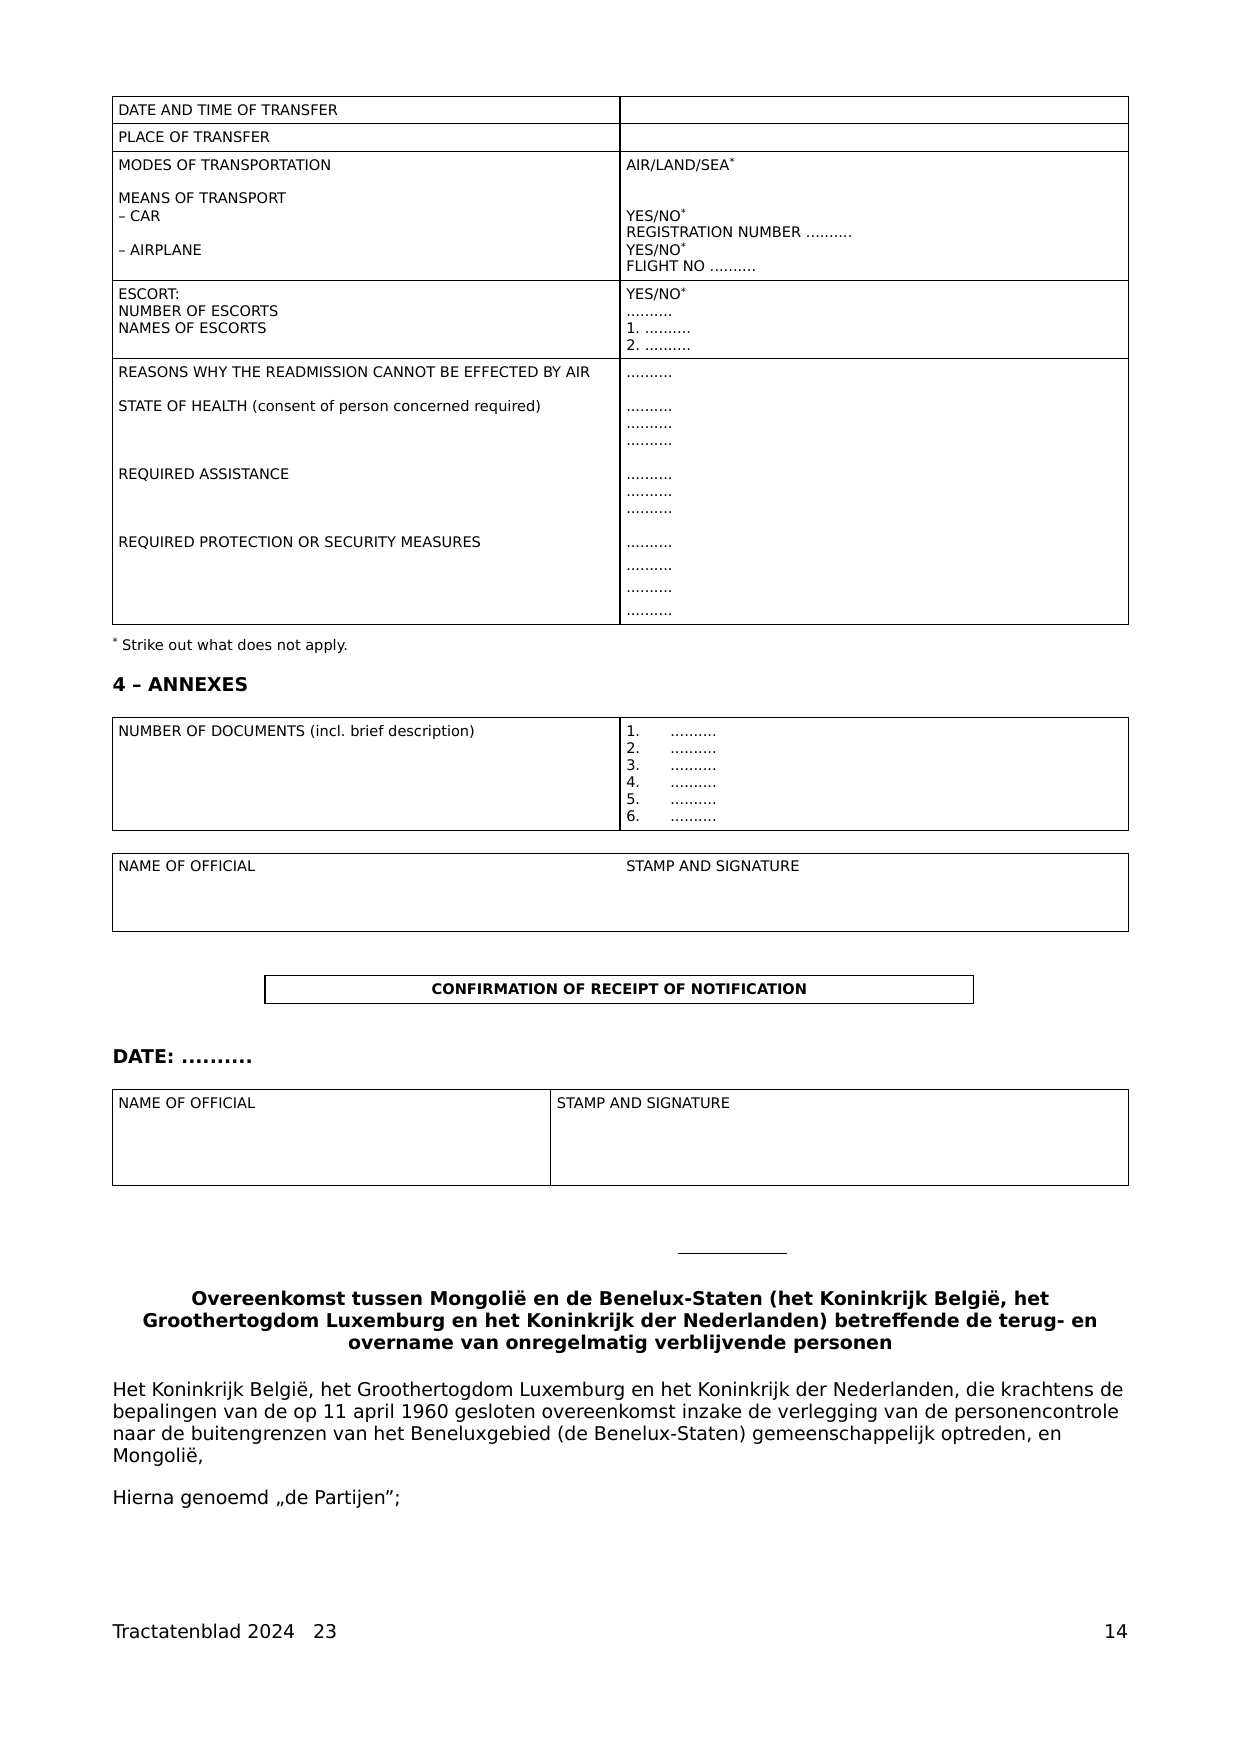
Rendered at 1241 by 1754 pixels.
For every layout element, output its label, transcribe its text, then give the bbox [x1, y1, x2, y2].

table_cell .......... [621, 534, 1128, 556]
table_cell REQUIRED ASSISTANCE [113, 466, 619, 517]
table_cell .......... [621, 432, 1128, 449]
table_header NUMBER OF DOCUMENTS (incl. brief description) [113, 718, 619, 740]
table_cell [113, 1163, 550, 1185]
table_cell [551, 1146, 1128, 1163]
table_cell AIR/LAND/SEA* [621, 152, 1128, 173]
text DATE: .......... [112, 1046, 1128, 1067]
table_cell .......... [621, 359, 1128, 381]
table_cell YES/NO* FLIGHT NO .......... [621, 241, 1128, 280]
table_cell [113, 1112, 550, 1129]
table_cell [113, 757, 619, 774]
table_cell [621, 517, 1128, 534]
table_cell .......... [621, 578, 1128, 601]
table_cell [974, 1003, 1128, 1026]
subtitle Overeenkomst tussen Mongolië en de Benelux-Staten (het Koninkrijk België, het Groothertogdom Luxemburg en het Koninkrijk der Nederlanden) betreffende de terug- en overname van onregelmatig verblijvende personen [112, 1288, 1128, 1354]
table_cell * Strike out what does not apply. [112, 625, 1128, 653]
table_cell [621, 449, 1128, 466]
table_cell 5. [621, 791, 664, 808]
table_cell PLACE OF TRANSFER [113, 124, 619, 151]
table_cell REASONS WHY THE READMISSION CANNOT BE EFFECTED BY AIR [113, 359, 619, 381]
table_cell [113, 875, 620, 892]
table_cell .......... [621, 303, 1128, 320]
table_cell [113, 774, 619, 791]
table_cell 3. [621, 757, 664, 774]
table_cell [113, 909, 620, 931]
text Het Koninkrijk België, het Groothertogdom Luxemburg en het Koninkrijk der Nederlanden, die krachtens de bepalingen van de op 11 april 1960 gesloten overeenkomst inzake de verlegging van de personencontrole naar de buitengrenzen van het Beneluxgebied (de Benelux-Staten) gemeenschappelijk optreden, en Mongolië, [112, 1379, 1128, 1467]
table_header [265, 954, 974, 975]
table_cell CONFIRMATION OF RECEIPT OF NOTIFICATION [266, 976, 973, 1003]
table_cell REQUIRED PROTECTION OR SECURITY MEASURES [113, 534, 619, 624]
table_header DATE AND TIME OF TRANSFER [113, 97, 619, 123]
table_cell [113, 174, 619, 190]
table_header NAME OF OFFICIAL [113, 1090, 550, 1112]
table_cell [551, 1112, 1128, 1129]
table_cell .......... [621, 483, 1128, 500]
table_cell – AIRPLANE [113, 241, 619, 280]
table_cell .......... [621, 601, 1128, 624]
table_cell 2. [621, 740, 664, 757]
table_cell MODES OF TRANSPORTATION [113, 152, 619, 173]
table_cell [265, 1004, 974, 1026]
table_cell .......... [664, 774, 1128, 791]
table_cell [113, 892, 620, 909]
table_header 1. [621, 718, 664, 740]
table_cell [621, 174, 1128, 190]
table_cell [113, 517, 619, 534]
table_cell .......... [621, 415, 1128, 432]
table_header NAME OF OFFICIAL [113, 854, 620, 875]
table_header STAMP AND SIGNATURE [551, 1090, 1128, 1112]
table_cell [112, 975, 264, 1003]
table_cell [113, 337, 619, 358]
table_cell [620, 875, 1128, 892]
table_cell YES/NO* REGISTRATION NUMBER .......... [621, 208, 1128, 241]
table_cell [113, 791, 619, 808]
table_cell .......... [621, 466, 1128, 483]
table_cell [551, 1163, 1128, 1185]
table_cell .......... [621, 398, 1128, 415]
text 4 – ANNEXES [112, 673, 1128, 695]
table_cell [621, 124, 1128, 151]
table_cell .......... [621, 500, 1128, 517]
table_cell YES/NO* [621, 281, 1128, 303]
table_cell 4. [621, 774, 664, 791]
table_cell [620, 909, 1128, 931]
table_cell [551, 1129, 1128, 1146]
table_cell [974, 975, 1128, 1003]
table_cell .......... [664, 808, 1128, 829]
table_header .......... [664, 718, 1128, 740]
table_cell 6. [621, 808, 664, 829]
table_cell ESCORT: [113, 281, 619, 303]
table_cell [621, 381, 1128, 398]
table_header [621, 97, 1128, 123]
table_cell STATE OF HEALTH (consent of person concerned required) [113, 398, 619, 449]
table_cell [113, 1129, 550, 1146]
table_cell .......... [664, 791, 1128, 808]
table_cell [113, 381, 619, 398]
table_header STAMP AND SIGNATURE [620, 854, 1128, 875]
table_cell [113, 1146, 550, 1163]
table_cell 2. .......... [621, 337, 1128, 358]
text Hierna genoemd „de Partijen”; [112, 1487, 1128, 1508]
table_cell .......... [621, 556, 1128, 578]
table_cell [621, 190, 1128, 207]
table_cell [113, 449, 619, 466]
table_cell [112, 1003, 265, 1026]
table_cell [113, 740, 619, 757]
table_cell .......... [664, 757, 1128, 774]
table_cell NUMBER OF ESCORTS [113, 303, 619, 320]
table_cell [620, 892, 1128, 909]
table_cell .......... [664, 740, 1128, 757]
table_cell [113, 808, 619, 829]
table_cell – CAR [113, 208, 619, 241]
table_cell NAMES OF ESCORTS [113, 320, 619, 337]
table_header [974, 954, 1128, 975]
table_header [112, 954, 265, 975]
table_cell MEANS OF TRANSPORT [113, 190, 619, 207]
table_cell 1. .......... [621, 320, 1128, 337]
